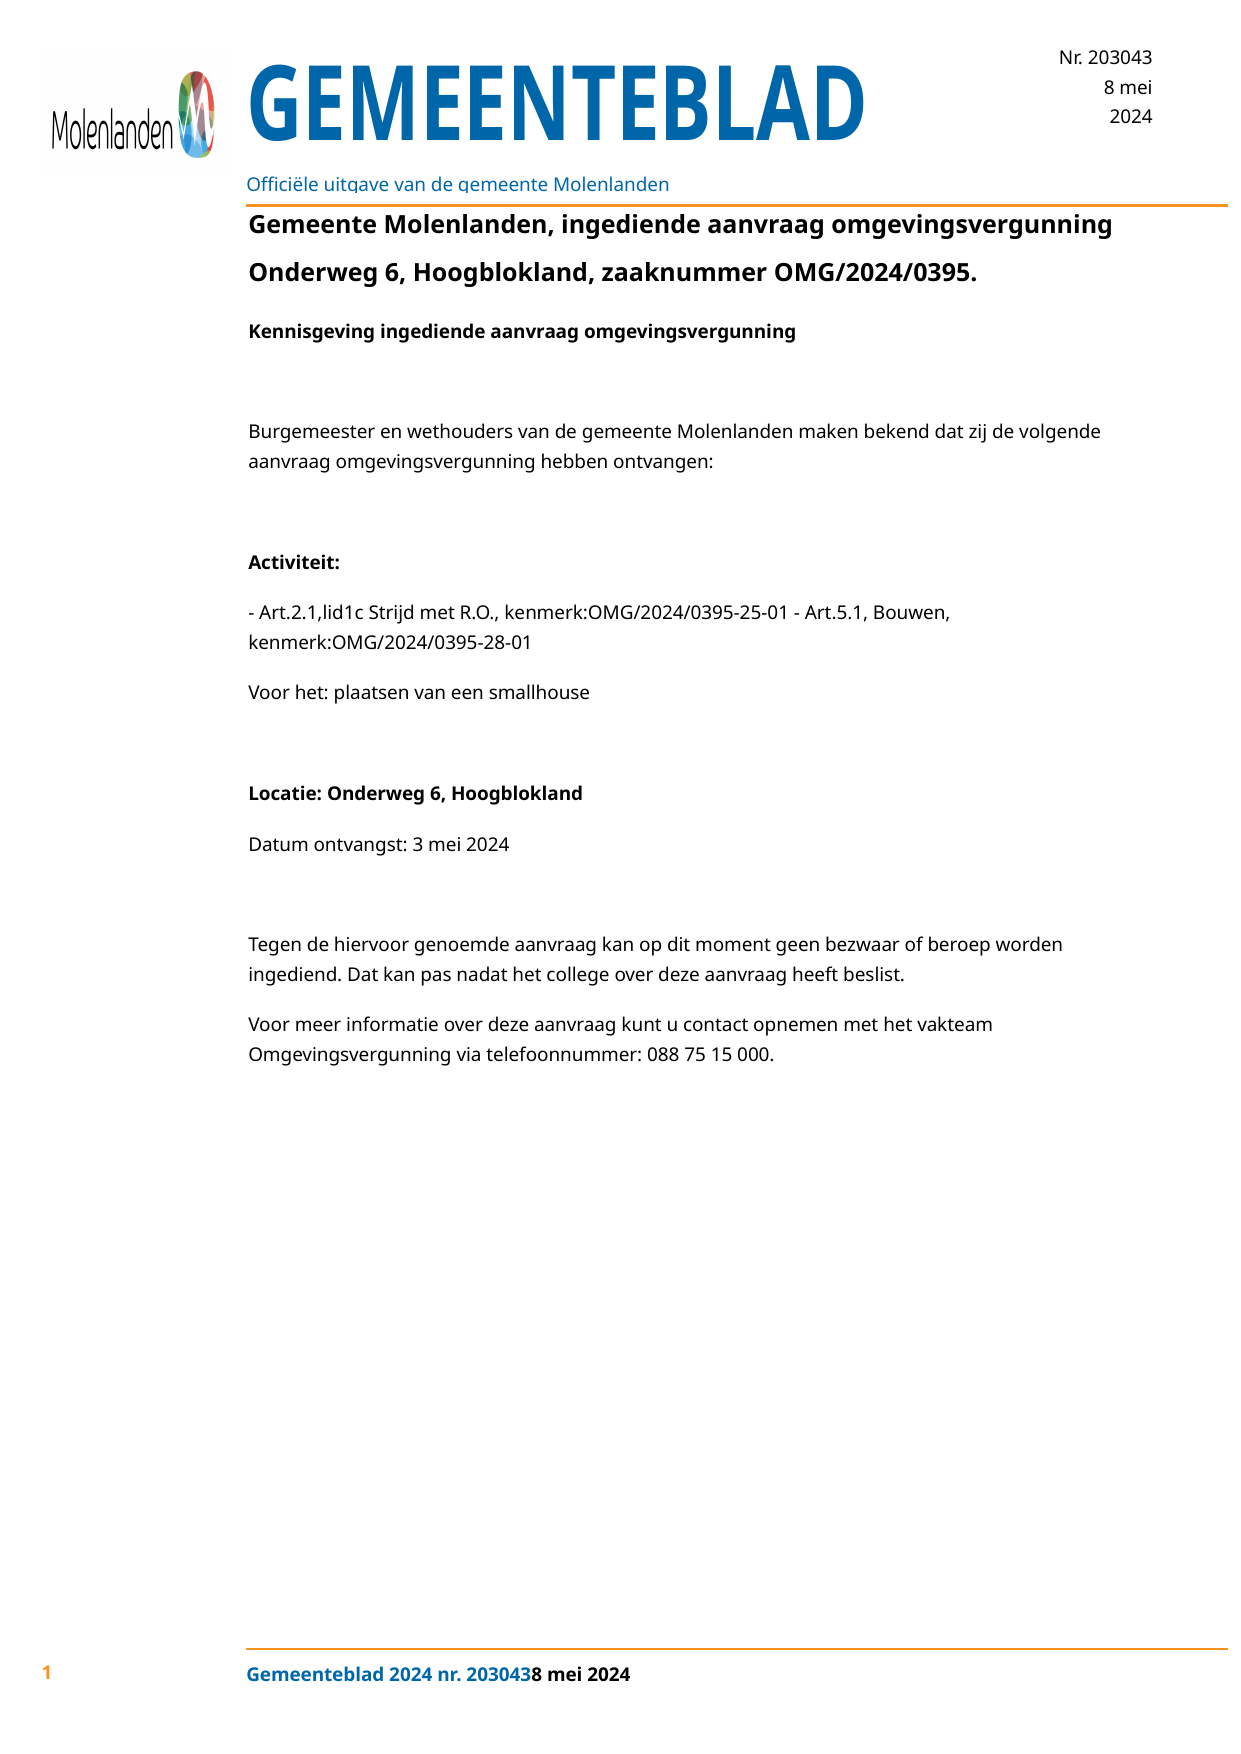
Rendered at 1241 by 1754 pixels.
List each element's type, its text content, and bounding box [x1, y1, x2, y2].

text Voor het: plaatsen van een smallhouse [248, 679, 1152, 705]
text Datum ontvangst: 3 mei 2024 [248, 831, 1152, 857]
picture [41, 47, 231, 172]
text Burgemeester en wethouders van de gemeente Molenlanden maken bekend dat zij de volgende aanvraag omgevingsvergunning hebben ontvangen: [248, 419, 1152, 474]
text Locatie: Onderweg 6, Hoogblokland [248, 780, 1152, 806]
text Tegen de hiervoor genoemde aanvraag kan op dit moment geen bezwaar of beroep worden ingediend. Dat kan pas nadat het college over deze aanvraag heeft beslist. [248, 932, 1152, 987]
text Kennisgeving ingediende aanvraag omgevingsvergunning [248, 318, 1152, 344]
text Voor meer informatie over deze aanvraag kunt u contact opnemen met het vakteam Omgevingsvergunning via telefoonnummer: 088 75 15 000. [248, 1012, 1152, 1067]
text Gemeente Molenlanden, ingediende aanvraag omgevingsvergunning Onderweg 6, Hoogblokland, zaaknummer OMG/2024/0395. [248, 207, 1152, 288]
text Activiteit: [248, 549, 1152, 575]
text - Art.2.1,lid1c Strijd met R.O., kenmerk:OMG/2024/0395-25-01 - Art.5.1, Bouwen, kenmerk:OMG/2024/0395-28-01 [248, 599, 1152, 655]
